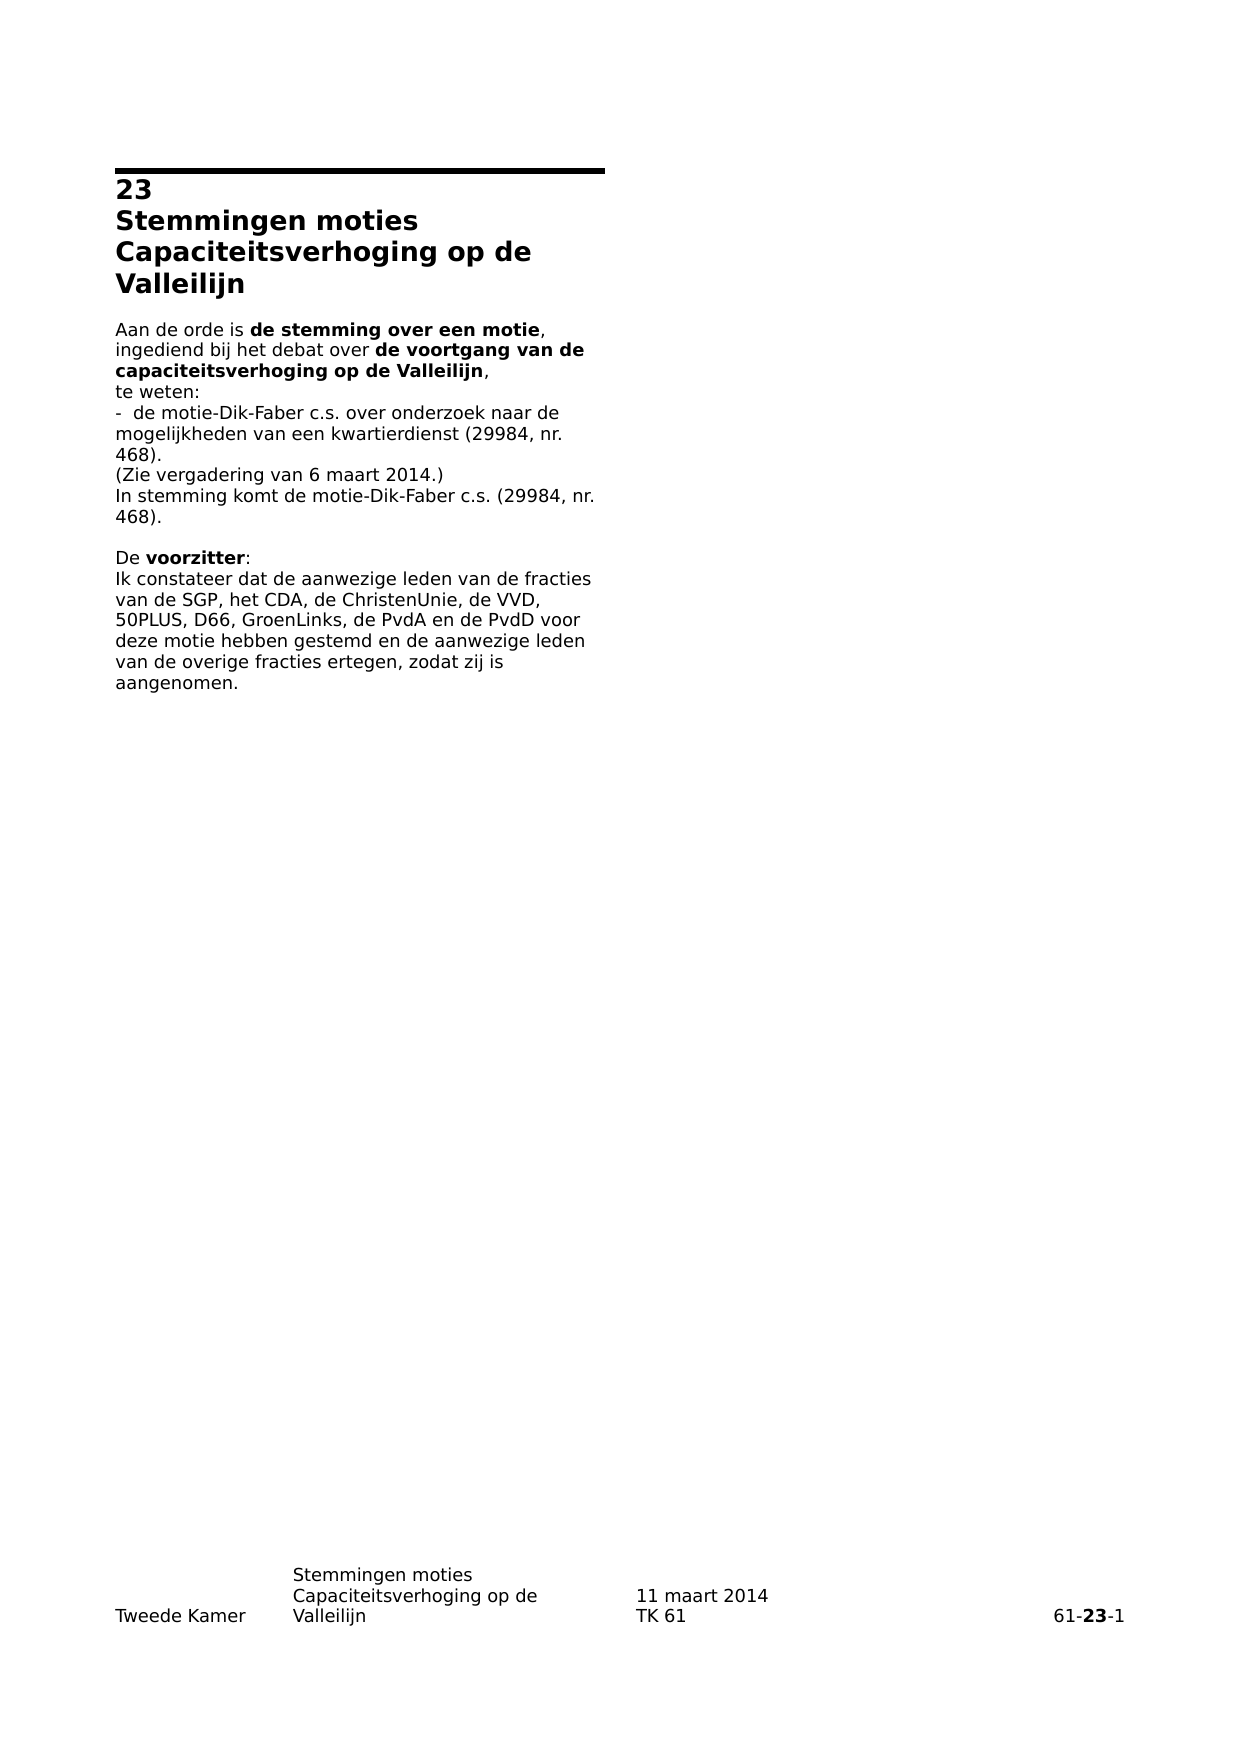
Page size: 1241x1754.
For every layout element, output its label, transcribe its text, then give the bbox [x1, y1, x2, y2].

text te weten: [115, 382, 605, 403]
text (Zie vergadering van 6 maart 2014.) [115, 465, 605, 486]
text Ik constateer dat de aanwezige leden van de fracties van de SGP, het CDA, de ChristenUnie, de VVD, 50PLUS, D66, GroenLinks, de PvdA en de PvdD voor deze motie hebben gestemd en de aanwezige leden van de overige fracties ertegen, zodat zij is aangenomen. [115, 568, 605, 693]
list de motie-Dik-Faber c.s. over onderzoek naar de mogelijkheden van een kwartierdienst (29984, nr. 468). [115, 403, 605, 465]
text Aan de orde is de stemming over een motie, ingediend bij het debat over de voortgang van de capaciteitsverhoging op de Valleilijn, [115, 319, 605, 382]
text De voorzitter: [115, 548, 605, 568]
title 23 Stemmingen moties Capaciteitsverhoging op de Valleilijn [115, 174, 605, 299]
text In stemming komt de motie-Dik-Faber c.s. (29984, nr. 468). [115, 486, 605, 528]
